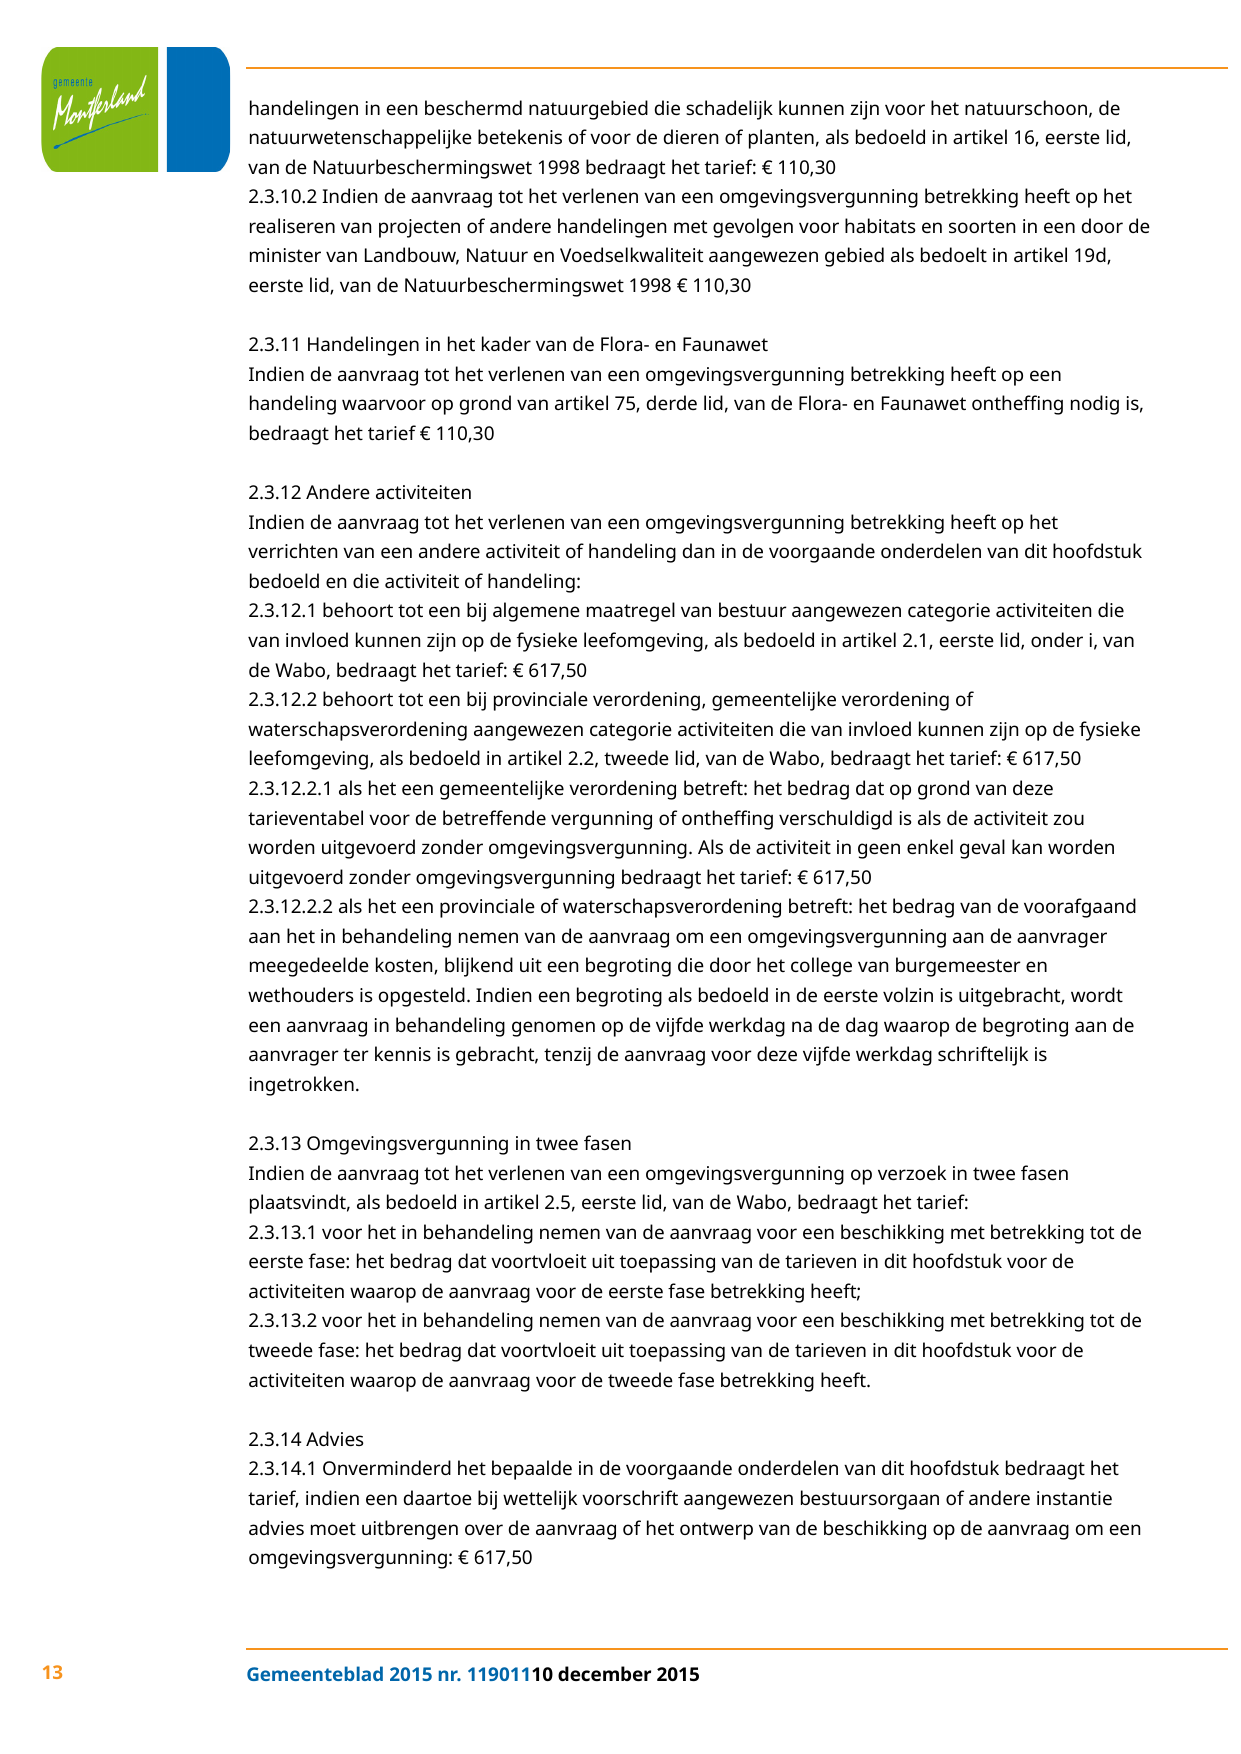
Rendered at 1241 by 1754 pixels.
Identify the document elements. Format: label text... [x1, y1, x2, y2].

text 2.3.11 Handelingen in het kader van de Flora- en Faunawet [248, 331, 1152, 357]
text 2.3.12.2.2 als het een provinciale of waterschapsverordening betreft: het bedrag van de voorafgaand aan het in behandeling nemen van de aanvraag om een omgevingsvergunning aan de aanvrager meegedeelde kosten, blijkend uit een begroting die door het college van burgemeester en wethouders is opgesteld. Indien een begroting als bedoeld in de eerste volzin is uitgebracht, wordt een aanvraag in behandeling genomen op de vijfde werkdag na de dag waarop de begroting aan de aanvrager ter kennis is gebracht, tenzij de aanvraag voor deze vijfde werkdag schriftelijk is ingetrokken. [248, 893, 1152, 1097]
picture [41, 47, 231, 172]
text 2.3.14 Advies [248, 1426, 1152, 1452]
text Indien de aanvraag tot het verlenen van een omgevingsvergunning betrekking heeft op een handeling waarvoor op grond van artikel 75, derde lid, van de Flora- en Faunawet ontheffing nodig is, bedraagt het tarief € 110,30 [248, 361, 1152, 446]
text Indien de aanvraag tot het verlenen van een omgevingsvergunning betrekking heeft op het verrichten van een andere activiteit of handeling dan in de voorgaande onderdelen van dit hoofdstuk bedoeld en die activiteit of handeling: [248, 509, 1152, 594]
text Indien de aanvraag tot het verlenen van een omgevingsvergunning op verzoek in twee fasen plaatsvindt, als bedoeld in artikel 2.5, eerste lid, van de Wabo, bedraagt het tarief: [248, 1160, 1152, 1215]
text 2.3.13.1 voor het in behandeling nemen van de aanvraag voor een beschikking met betrekking tot de eerste fase: het bedrag dat voortvloeit uit toepassing van de tarieven in dit hoofdstuk voor de activiteiten waarop de aanvraag voor de eerste fase betrekking heeft; [248, 1219, 1152, 1304]
text 2.3.13.2 voor het in behandeling nemen van de aanvraag voor een beschikking met betrekking tot de tweede fase: het bedrag dat voortvloeit uit toepassing van de tarieven in dit hoofdstuk voor de activiteiten waarop de aanvraag voor de tweede fase betrekking heeft. [248, 1308, 1152, 1393]
text 2.3.12.2.1 als het een gemeentelijke verordening betreft: het bedrag dat op grond van deze tarieventabel voor de betreffende vergunning of ontheffing verschuldigd is als de activiteit zou worden uitgevoerd zonder omgevingsvergunning. Als de activiteit in geen enkel geval kan worden uitgevoerd zonder omgevingsvergunning bedraagt het tarief: € 617,50 [248, 775, 1152, 890]
text 2.3.10.2 Indien de aanvraag tot het verlenen van een omgevingsvergunning betrekking heeft op het realiseren van projecten of andere handelingen met gevolgen voor habitats en soorten in een door de minister van Landbouw, Natuur en Voedselkwaliteit aangewezen gebied als bedoelt in artikel 19d, eerste lid, van de Natuurbeschermingswet 1998 € 110,30 [248, 183, 1152, 298]
text 2.3.13 Omgevingsvergunning in twee fasen [248, 1130, 1152, 1156]
text 2.3.12 Andere activiteiten [248, 479, 1152, 505]
text 2.3.12.1 behoort tot een bij algemene maatregel van bestuur aangewezen categorie activiteiten die van invloed kunnen zijn op de fysieke leefomgeving, als bedoeld in artikel 2.1, eerste lid, onder i, van de Wabo, bedraagt het tarief: € 617,50 [248, 598, 1152, 683]
text 2.3.12.2 behoort tot een bij provinciale verordening, gemeentelijke verordening of waterschapsverordening aangewezen categorie activiteiten die van invloed kunnen zijn op de fysieke leefomgeving, als bedoeld in artikel 2.2, tweede lid, van de Wabo, bedraagt het tarief: € 617,50 [248, 686, 1152, 771]
text 2.3.14.1 Onverminderd het bepaalde in de voorgaande onderdelen van dit hoofdstuk bedraagt het tarief, indien een daartoe bij wettelijk voorschrift aangewezen bestuursorgaan of andere instantie advies moet uitbrengen over de aanvraag of het ontwerp van de beschikking op de aanvraag om een omgevingsvergunning: € 617,50 [248, 1456, 1152, 1570]
text handelingen in een beschermd natuurgebied die schadelijk kunnen zijn voor het natuurschoon, de natuurwetenschappelijke betekenis of voor de dieren of planten, als bedoeld in artikel 16, eerste lid, van de Natuurbeschermingswet 1998 bedraagt het tarief: € 110,30 [248, 95, 1152, 180]
